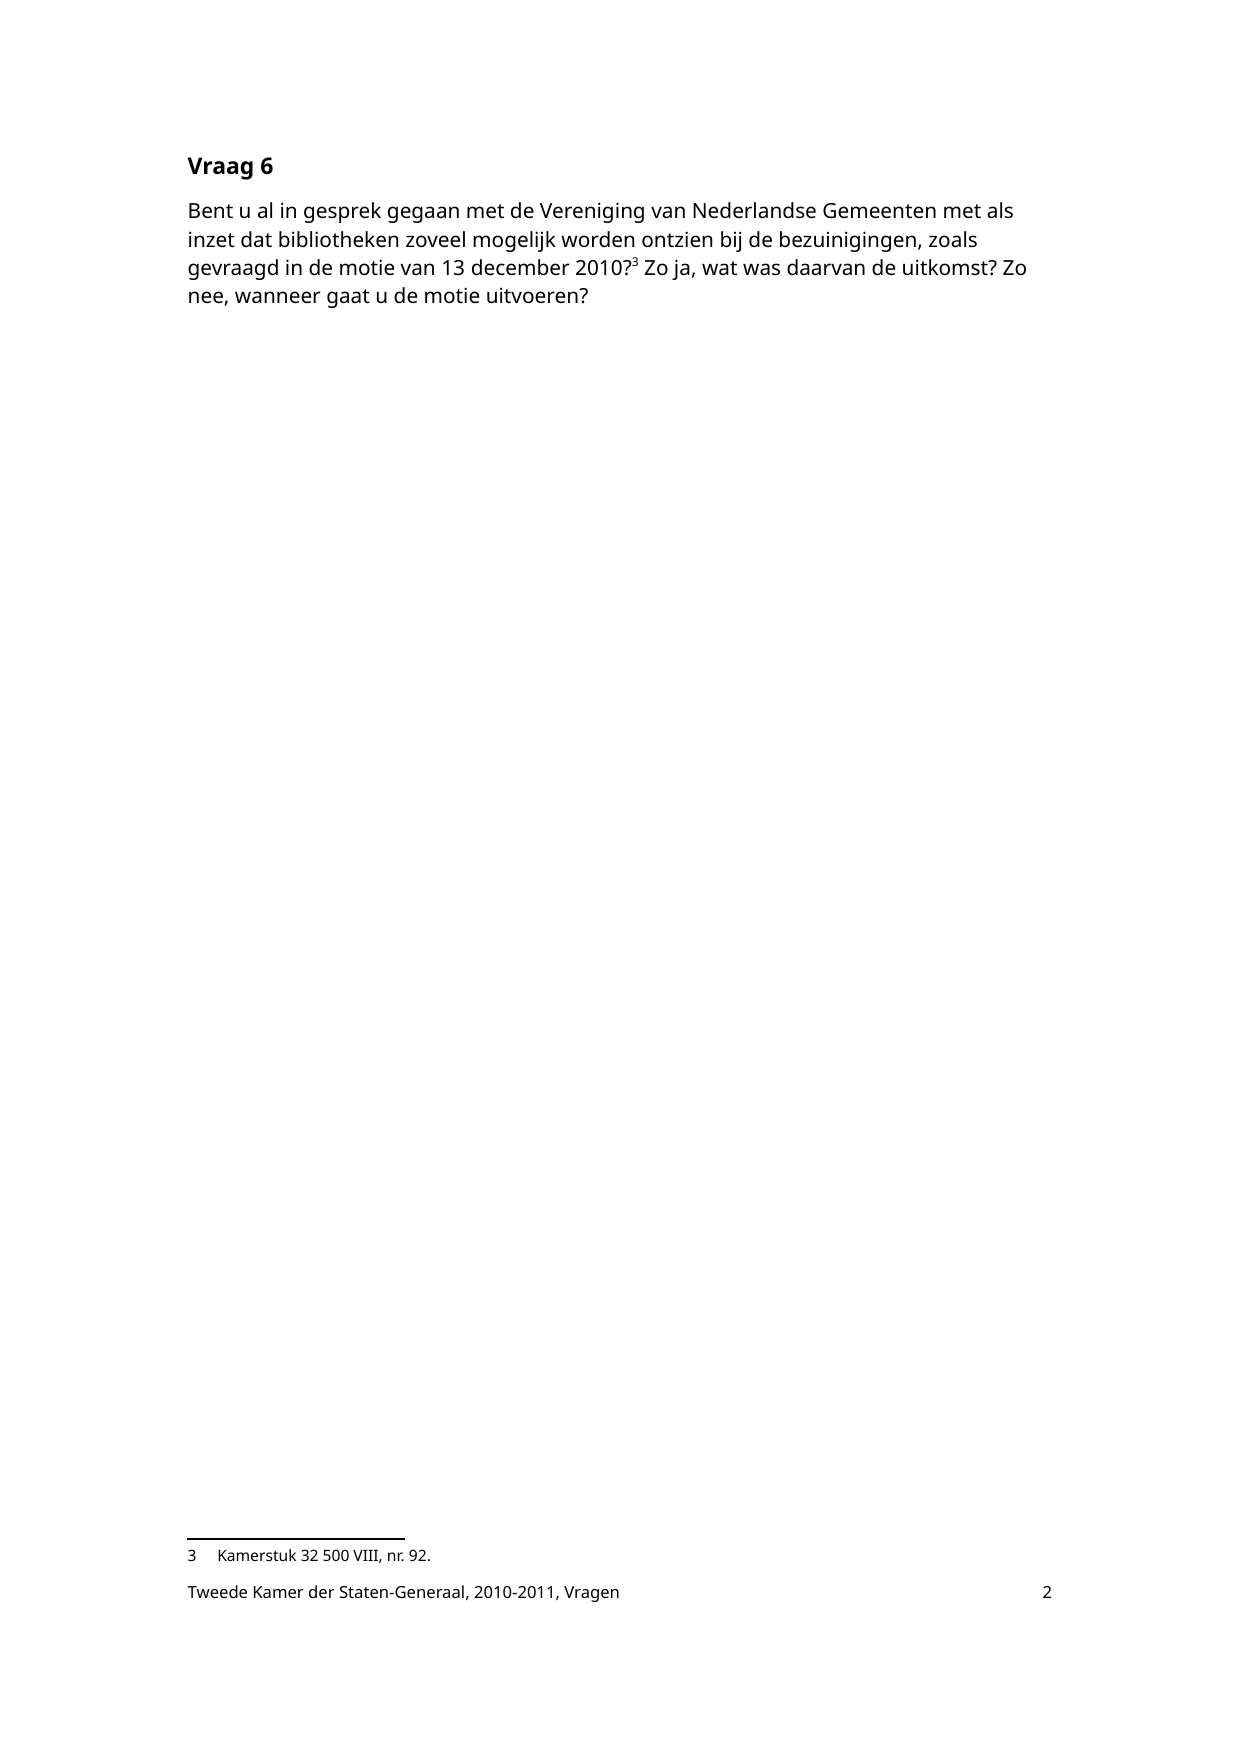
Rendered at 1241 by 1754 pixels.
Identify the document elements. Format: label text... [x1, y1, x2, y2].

text Kamerstuk 32 500 VIII, nr. 92. [187, 1538, 1053, 1566]
subtitle Vraag 6 [187, 150, 1053, 181]
text Bent u al in gesprek gegaan met de Vereniging van Nederlandse Gemeenten met als inzet dat bibliotheken zoveel mogelijk worden ontzien bij de bezuinigingen, zoals gevraagd in de motie van 13 december 2010? Zo ja, wat was daarvan de uitkomst? Zo nee, wanneer gaat u de motie uitvoeren? [187, 196, 1053, 310]
